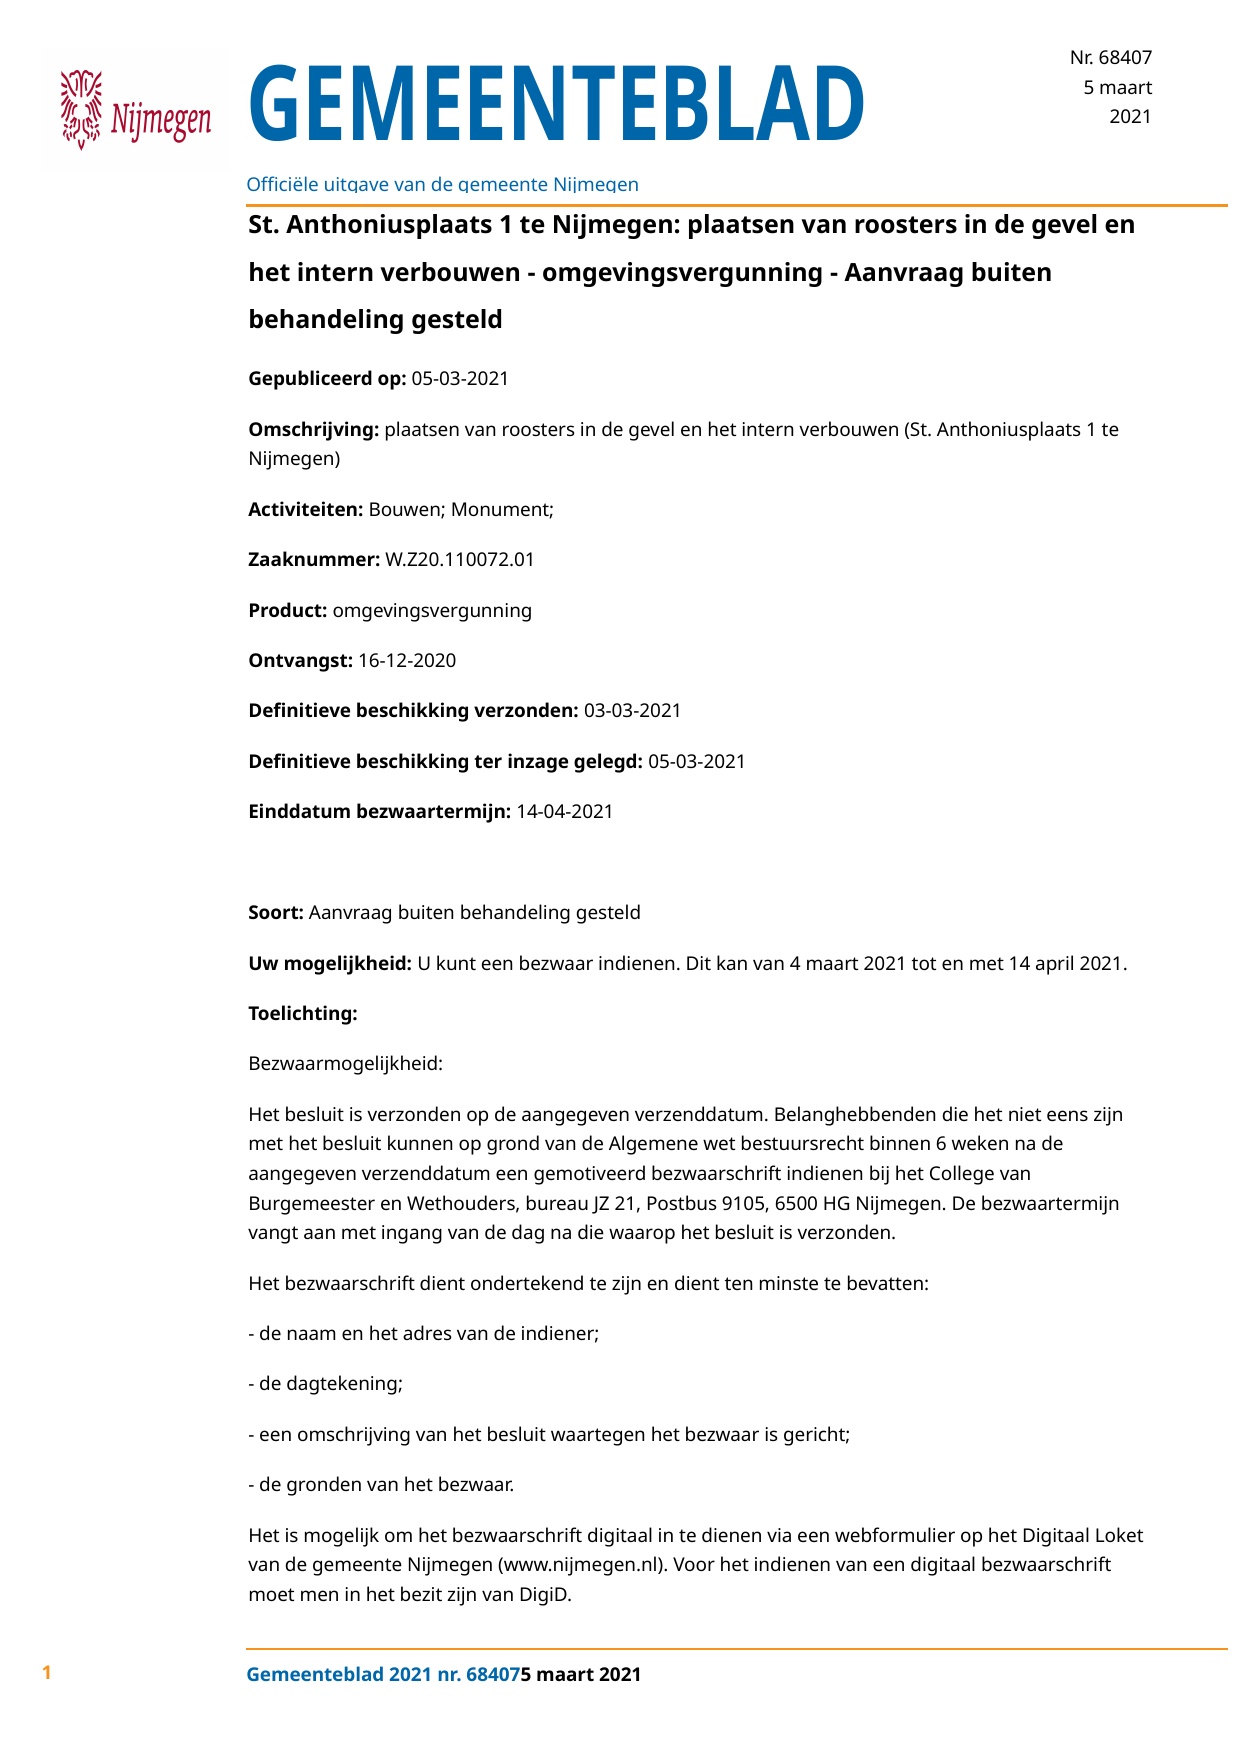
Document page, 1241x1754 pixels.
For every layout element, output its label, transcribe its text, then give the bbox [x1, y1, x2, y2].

text Definitieve beschikking ter inzage gelegd: 05-03-2021 [248, 748, 1152, 774]
text Het is mogelijk om het bezwaarschrift digitaal in te dienen via een webformulier op het Digitaal Loket van de gemeente Nijmegen (www.nijmegen.nl). Voor het indienen van een digitaal bezwaarschrift moet men in het bezit zijn van DigiD. [248, 1522, 1152, 1607]
text Product: omgevingsvergunning [248, 597, 1152, 622]
text - de gronden van het bezwaar. [248, 1471, 1152, 1497]
text Het besluit is verzonden op de aangegeven verzenddatum. Belanghebbenden die het niet eens zijn met het besluit kunnen op grond van de Algemene wet bestuursrecht binnen 6 weken na de aangegeven verzenddatum een gemotiveerd bezwaarschrift indienen bij het College van Burgemeester en Wethouders, bureau JZ 21, Postbus 9105, 6500 HG Nijmegen. De bezwaartermijn vangt aan met ingang van de dag na die waarop het besluit is verzonden. [248, 1101, 1152, 1245]
text Einddatum bezwaartermijn: 14-04-2021 [248, 798, 1152, 824]
text St. Anthoniusplaats 1 te Nijmegen: plaatsen van roosters in de gevel en het intern verbouwen - omgevingsvergunning - Aanvraag buiten behandeling gesteld [248, 207, 1152, 336]
text Soort: Aanvraag buiten behandeling gesteld [248, 899, 1152, 925]
text Activiteiten: Bouwen; Monument; [248, 496, 1152, 522]
text Zaaknummer: W.Z20.110072.01 [248, 546, 1152, 572]
picture [41, 47, 231, 172]
text Bezwaarmogelijkheid: [248, 1051, 1152, 1076]
text Omschrijving: plaatsen van roosters in de gevel en het intern verbouwen (St. Anthoniusplaats 1 te Nijmegen) [248, 416, 1152, 471]
text Uw mogelijkheid: U kunt een bezwaar indienen. Dit kan van 4 maart 2021 tot en met 14 april 2021. [248, 950, 1152, 975]
text Het bezwaarschrift dient ondertekend te zijn en dient ten minste te bevatten: [248, 1270, 1152, 1295]
text Toelichting: [248, 1000, 1152, 1026]
text Gepubliceerd op: 05-03-2021 [248, 366, 1152, 391]
text - de naam en het adres van de indiener; [248, 1320, 1152, 1346]
text Definitieve beschikking verzonden: 03-03-2021 [248, 698, 1152, 723]
text Ontvangst: 16-12-2020 [248, 647, 1152, 673]
text - een omschrijving van het besluit waartegen het bezwaar is gericht; [248, 1421, 1152, 1447]
text - de dagtekening; [248, 1371, 1152, 1396]
